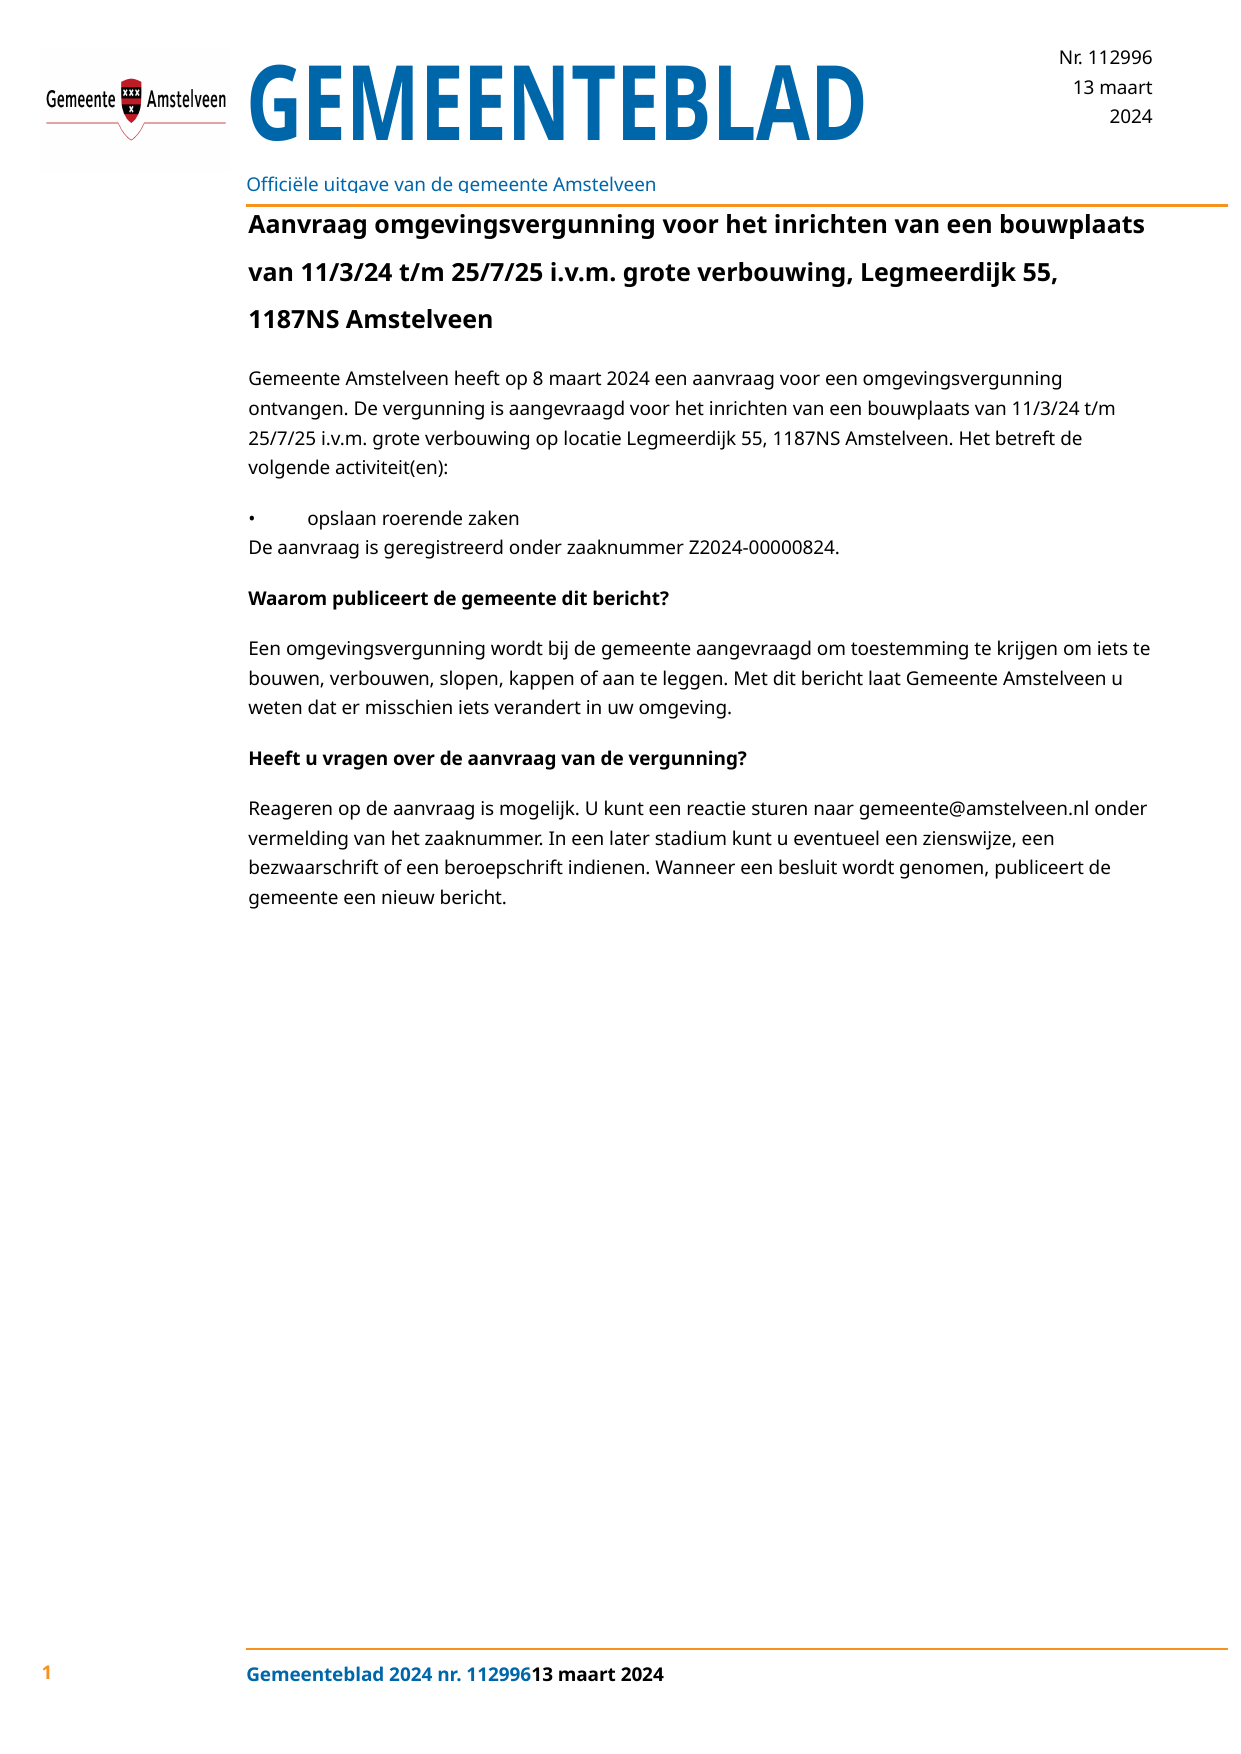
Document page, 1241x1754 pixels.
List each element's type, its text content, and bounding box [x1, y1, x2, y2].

text Aanvraag omgevingsvergunning voor het inrichten van een bouwplaats van 11/3/24 t/m 25/7/25 i.v.m. grote verbouwing, Legmeerdijk 55, 1187NS Amstelveen [248, 207, 1152, 336]
text Een omgevingsvergunning wordt bij de gemeente aangevraagd om toestemming te krijgen om iets te bouwen, verbouwen, slopen, kappen of aan te leggen. Met dit bericht laat Gemeente Amstelveen u weten dat er misschien iets verandert in uw omgeving. [248, 635, 1152, 720]
picture [41, 47, 231, 172]
text Gemeente Amstelveen heeft op 8 maart 2024 een aanvraag voor een omgevingsvergunning ontvangen. De vergunning is aangevraagd voor het inrichten van een bouwplaats van 11/3/24 t/m 25/7/25 i.v.m. grote verbouwing op locatie Legmeerdijk 55, 1187NS Amstelveen. Het betreft de volgende activiteit(en): [248, 366, 1152, 480]
list opslaan roerende zaken [248, 505, 1152, 530]
text Waarom publiceert de gemeente dit bericht? [248, 585, 1152, 610]
text Reageren op de aanvraag is mogelijk. U kunt een reactie sturen naar gemeente@amstelveen.nl onder vermelding van het zaaknummer. In een later stadium kunt u eventueel een zienswijze, een bezwaarschrift of een beroepschrift indienen. Wanneer een besluit wordt genomen, publiceert de gemeente een nieuw bericht. [248, 795, 1152, 909]
text De aanvraag is geregistreerd onder zaaknummer Z2024-00000824. [248, 534, 1152, 560]
text Heeft u vragen over de aanvraag van de vergunning? [248, 745, 1152, 770]
